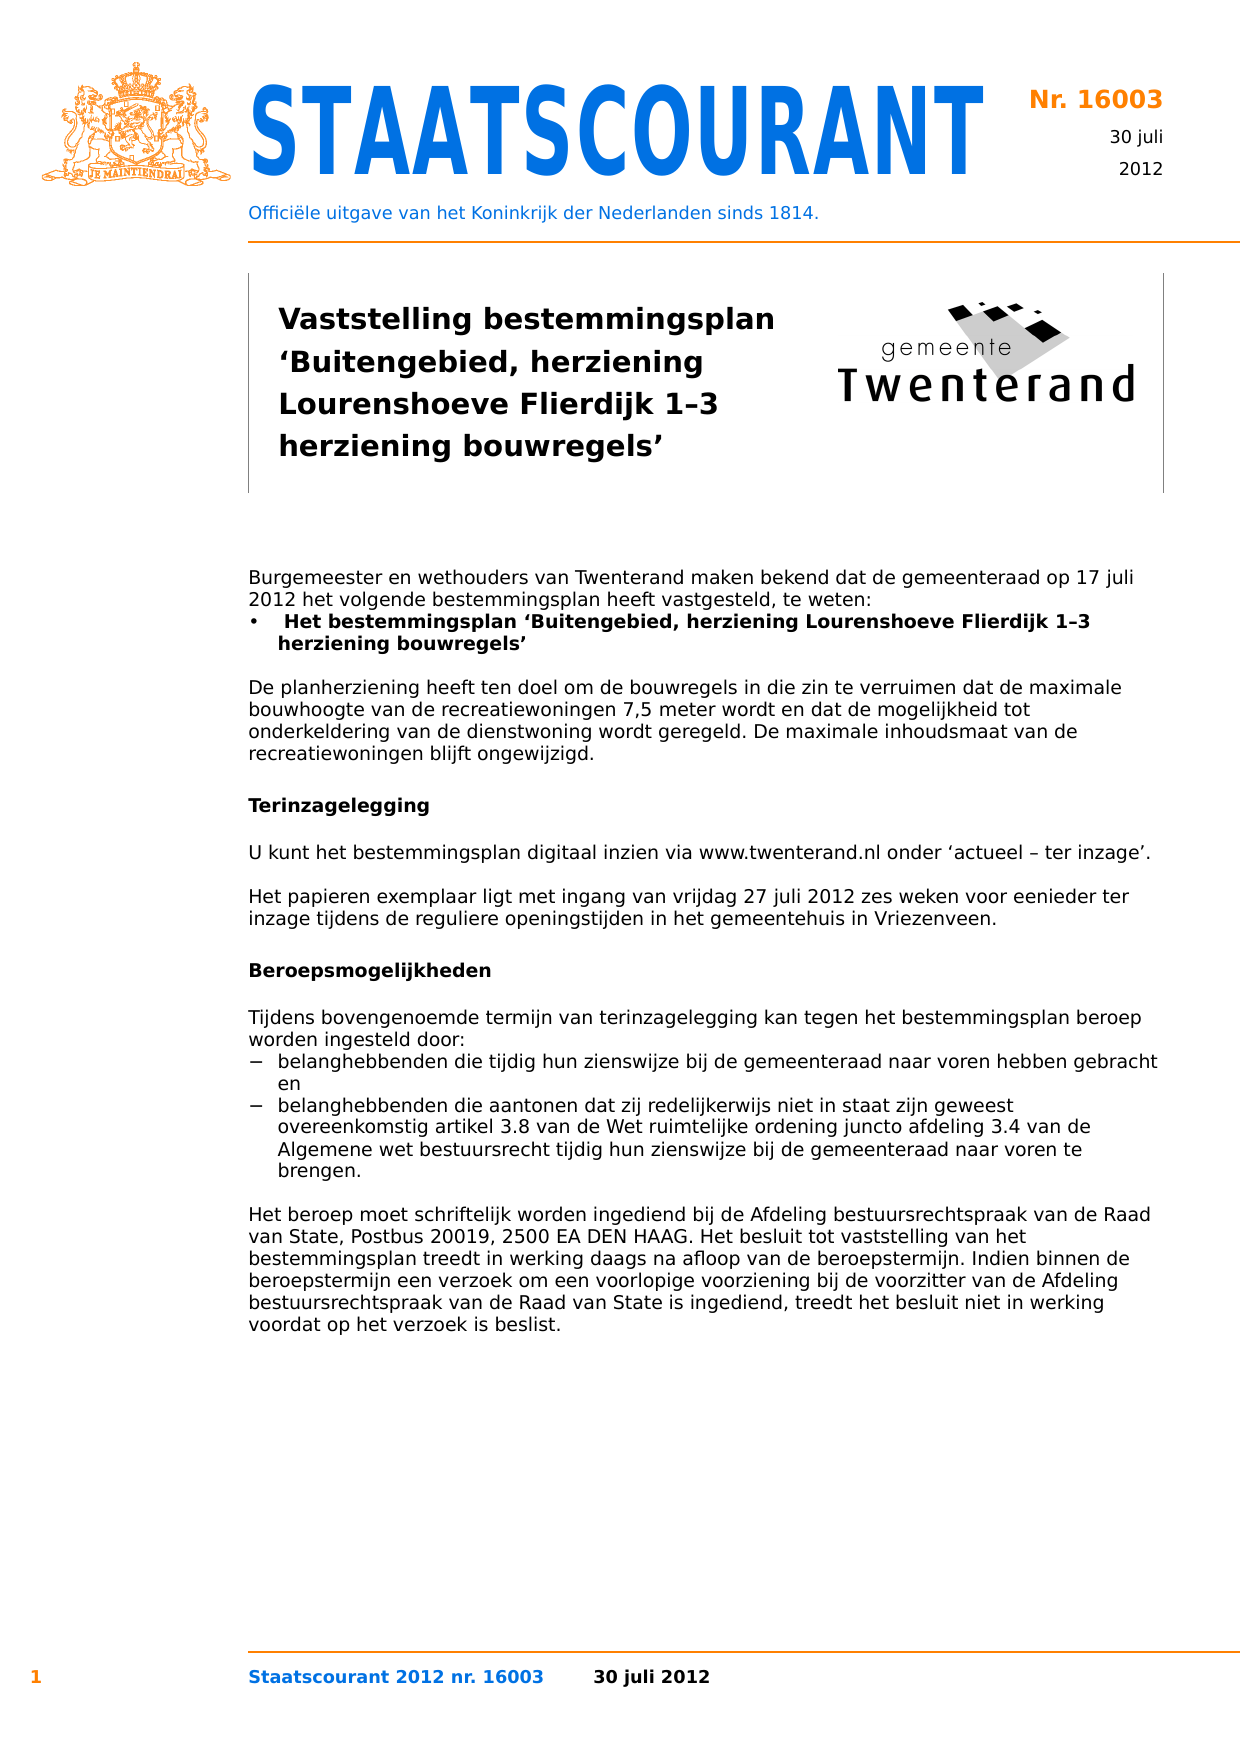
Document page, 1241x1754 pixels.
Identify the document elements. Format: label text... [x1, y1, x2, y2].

table_cell 2012 [998, 153, 1240, 203]
text Burgemeester en wethouders van Twenterand maken bekend dat de gemeenteraad op 17 juli 2012 het volgende bestemmingsplan heeft vastgesteld, te weten: [248, 567, 1163, 611]
subtitle Beroepsmogelijkheden [248, 959, 1163, 982]
text Het beroep moet schriftelijk worden ingediend bij de Afdeling bestuursrechtspraak van de Raad van State, Postbus 20019, 2500 EA DEN HAAG. Het besluit tot vaststelling van het bestemmingsplan treedt in werking daags na afloop van de beroepstermijn. Indien binnen de beroepstermijn een verzoek om een voorlopige voorziening bij de voorzitter van de Afdeling bestuursrechtspraak van de Raad van State is ingediend, treedt het besluit niet in werking voordat op het verzoek is beslist. [248, 1204, 1163, 1336]
text U kunt het bestemmingsplan digitaal inzien via www.twenterand.nl onder ‘actueel – ter inzage’. [248, 842, 1163, 864]
table_cell Officiële uitgave van het Koninkrijk der Nederlanden sinds 1814. [248, 203, 1240, 241]
text − belanghebbenden die aantonen dat zij redelijkerwijs niet in staat zijn geweest overeenkomstig artikel 3.8 van de Wet ruimtelijke ordening juncto afdeling 3.4 van de Algemene wet bestuursrecht tijdig hun zienswijze bij de gemeenteraad naar voren te brengen. [248, 1094, 1163, 1182]
text De planherziening heeft ten doel om de bouwregels in die zin te verruimen dat de maximale bouwhoogte van de recreatiewoningen 7,5 meter wordt en dat de mogelijkheid tot onderkeldering van de dienstwoning wordt geregeld. De maximale inhoudsmaat van de recreatiewoningen blijft ongewijzigd. [248, 677, 1163, 765]
text Het papieren exemplaar ligt met ingang van vrijdag 27 juli 2012 zes weken voor eenieder ter inzage tijdens de reguliere openingstijden in het gemeentehuis in Vriezenveen. [248, 886, 1163, 929]
subtitle Terinzagelegging [248, 795, 1163, 817]
picture [838, 302, 1134, 403]
table_header [25, 62, 248, 241]
table_header Nr. 16003 [998, 62, 1240, 121]
text Tijdens bovengenoemde termijn van terinzagelegging kan tegen het bestemmingsplan beroep worden ingesteld door: [248, 1007, 1163, 1051]
text − belanghebbenden die tijdig hun zienswijze bij de gemeenteraad naar voren hebben gebracht en [248, 1051, 1163, 1094]
table_header STAATSCOURANT [248, 62, 998, 203]
table_cell 30 juli [998, 121, 1240, 153]
text • Het bestemmingsplan ‘Buitengebied, herziening Lourenshoeve Flierdijk 1–3 herziening bouwregels’ [248, 611, 1163, 655]
picture [41, 62, 231, 186]
subtitle Vaststelling bestemmingsplan ‘Buitengebied, herziening Lourenshoeve Flierdijk 1–3 herziening bouwregels’ [249, 273, 1163, 493]
